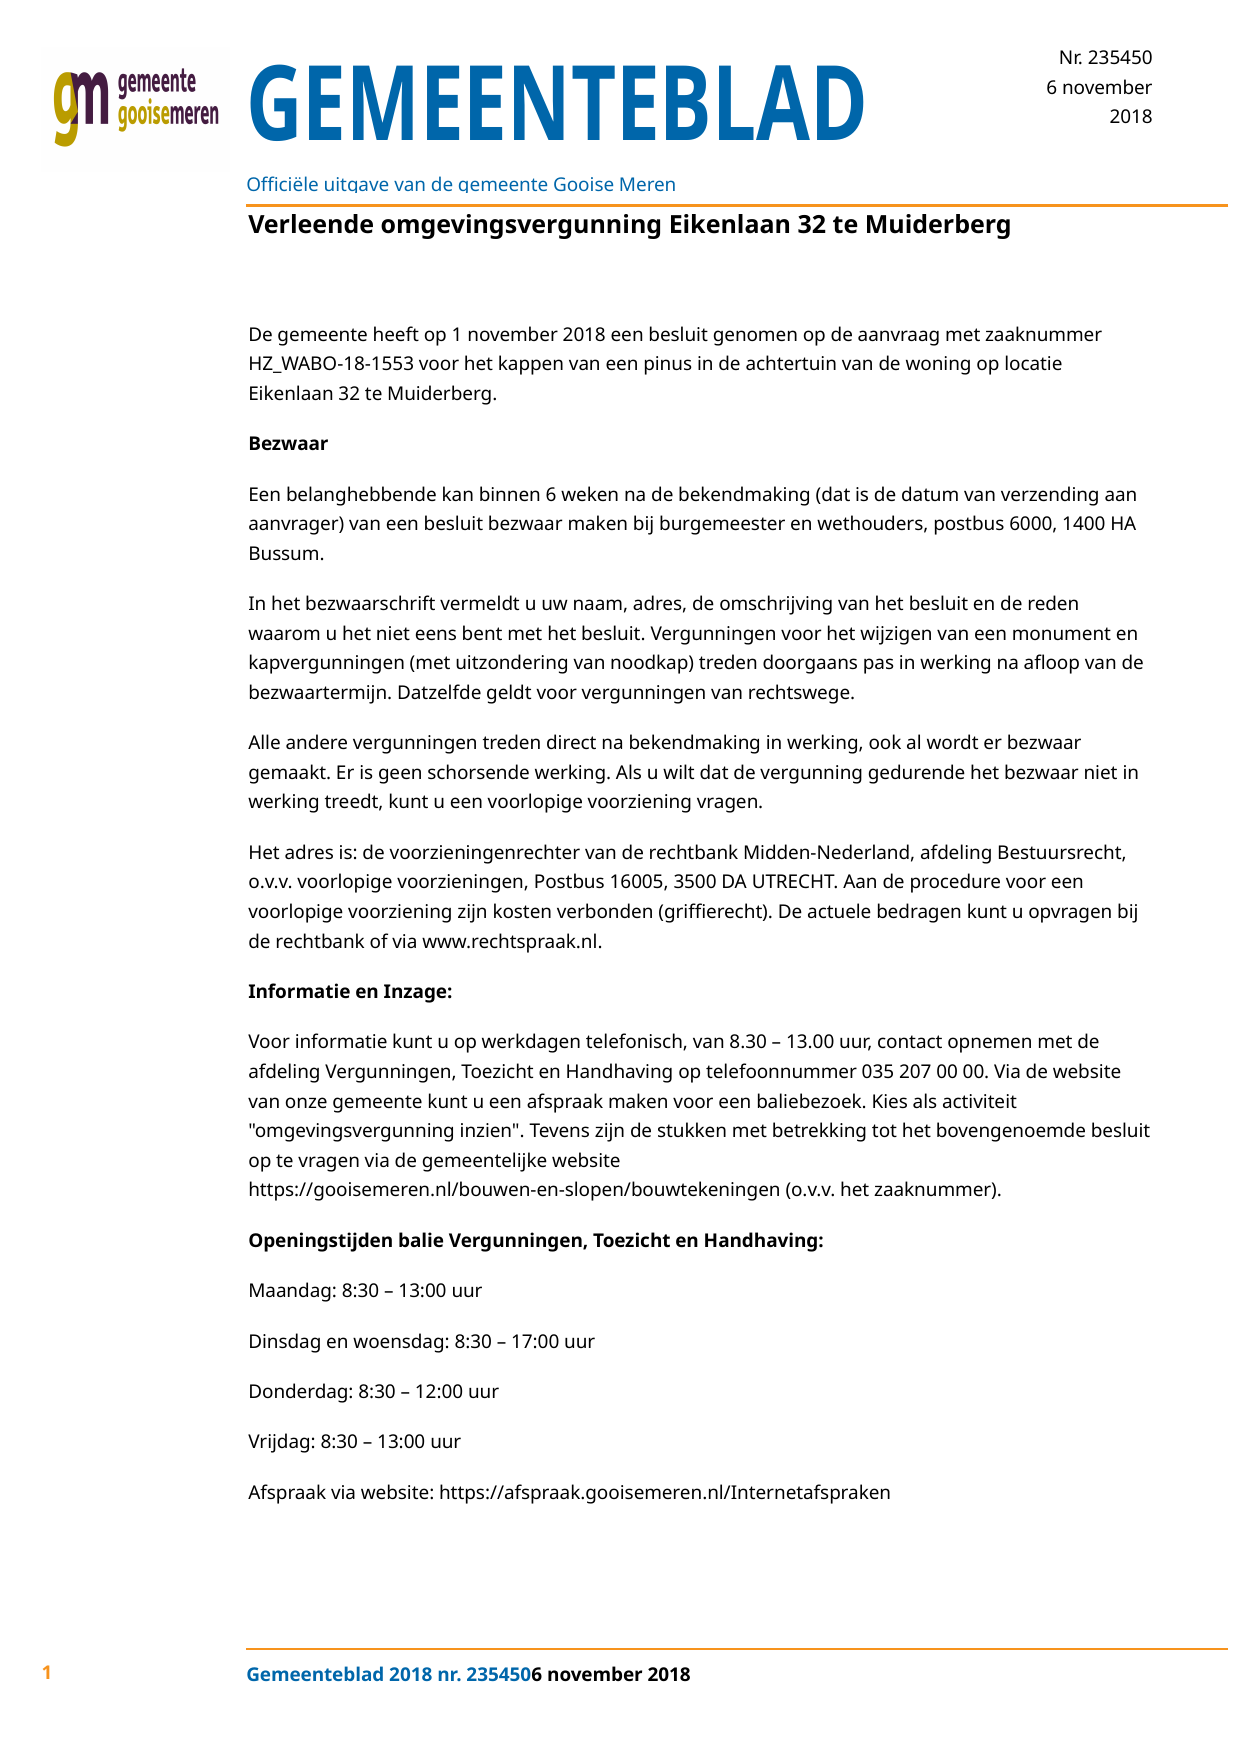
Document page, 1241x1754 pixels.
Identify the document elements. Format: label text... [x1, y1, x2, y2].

text Het adres is: de voorzieningenrechter van de rechtbank Midden-Nederland, afdeling Bestuursrecht, o.v.v. voorlopige voorzieningen, Postbus 16005, 3500 DA UTRECHT. Aan de procedure voor een voorlopige voorziening zijn kosten verbonden (griffierecht). De actuele bedragen kunt u opvragen bij de rechtbank of via www.rechtspraak.nl. [248, 839, 1152, 953]
text Vrijdag: 8:30 – 13:00 uur [248, 1429, 1152, 1454]
text Afspraak via website: https://afspraak.gooisemeren.nl/Internetafspraken [248, 1479, 1152, 1505]
text Maandag: 8:30 – 13:00 uur [248, 1277, 1152, 1303]
text De gemeente heeft op 1 november 2018 een besluit genomen op de aanvraag met zaaknummer HZ_WABO-18-1553 voor het kappen van een pinus in de achtertuin van de woning op locatie Eikenlaan 32 te Muiderberg. [248, 321, 1152, 406]
text Alle andere vergunningen treden direct na bekendmaking in werking, ook al wordt er bezwaar gemaakt. Er is geen schorsende werking. Als u wilt dat de vergunning gedurende het bezwaar niet in werking treedt, kunt u een voorlopige voorziening vragen. [248, 729, 1152, 814]
text Openingstijden balie Vergunningen, Toezicht en Handhaving: [248, 1227, 1152, 1253]
text Voor informatie kunt u op werkdagen telefonisch, van 8.30 – 13.00 uur, contact opnemen met de afdeling Vergunningen, Toezicht en Handhaving op telefoonnummer 035 207 00 00. Via de website van onze gemeente kunt u een afspraak maken voor een baliebezoek. Kies als activiteit "omgevingsvergunning inzien". Tevens zijn de stukken met betrekking tot het bovengenoemde besluit op te vragen via de gemeentelijke website https://gooisemeren.nl/bouwen-en-slopen/bouwtekeningen (o.v.v. het zaaknummer). [248, 1029, 1152, 1202]
text Verleende omgevingsvergunning Eikenlaan 32 te Muiderberg [248, 207, 1152, 241]
text Bezwaar [248, 430, 1152, 456]
picture [41, 47, 231, 172]
text In het bezwaarschrift vermeldt u uw naam, adres, de omschrijving van het besluit en de reden waarom u het niet eens bent met het besluit. Vergunningen voor het wijzigen van een monument en kapvergunningen (met uitzondering van noodkap) treden doorgaans pas in werking na afloop van de bezwaartermijn. Datzelfde geldt voor vergunningen van rechtswege. [248, 590, 1152, 705]
text Donderdag: 8:30 – 12:00 uur [248, 1378, 1152, 1404]
text Informatie en Inzage: [248, 978, 1152, 1004]
text Dinsdag en woensdag: 8:30 – 17:00 uur [248, 1328, 1152, 1353]
text Een belanghebbende kan binnen 6 weken na de bekendmaking (dat is de datum van verzending aan aanvrager) van een besluit bezwaar maken bij burgemeester en wethouders, postbus 6000, 1400 HA Bussum. [248, 481, 1152, 566]
